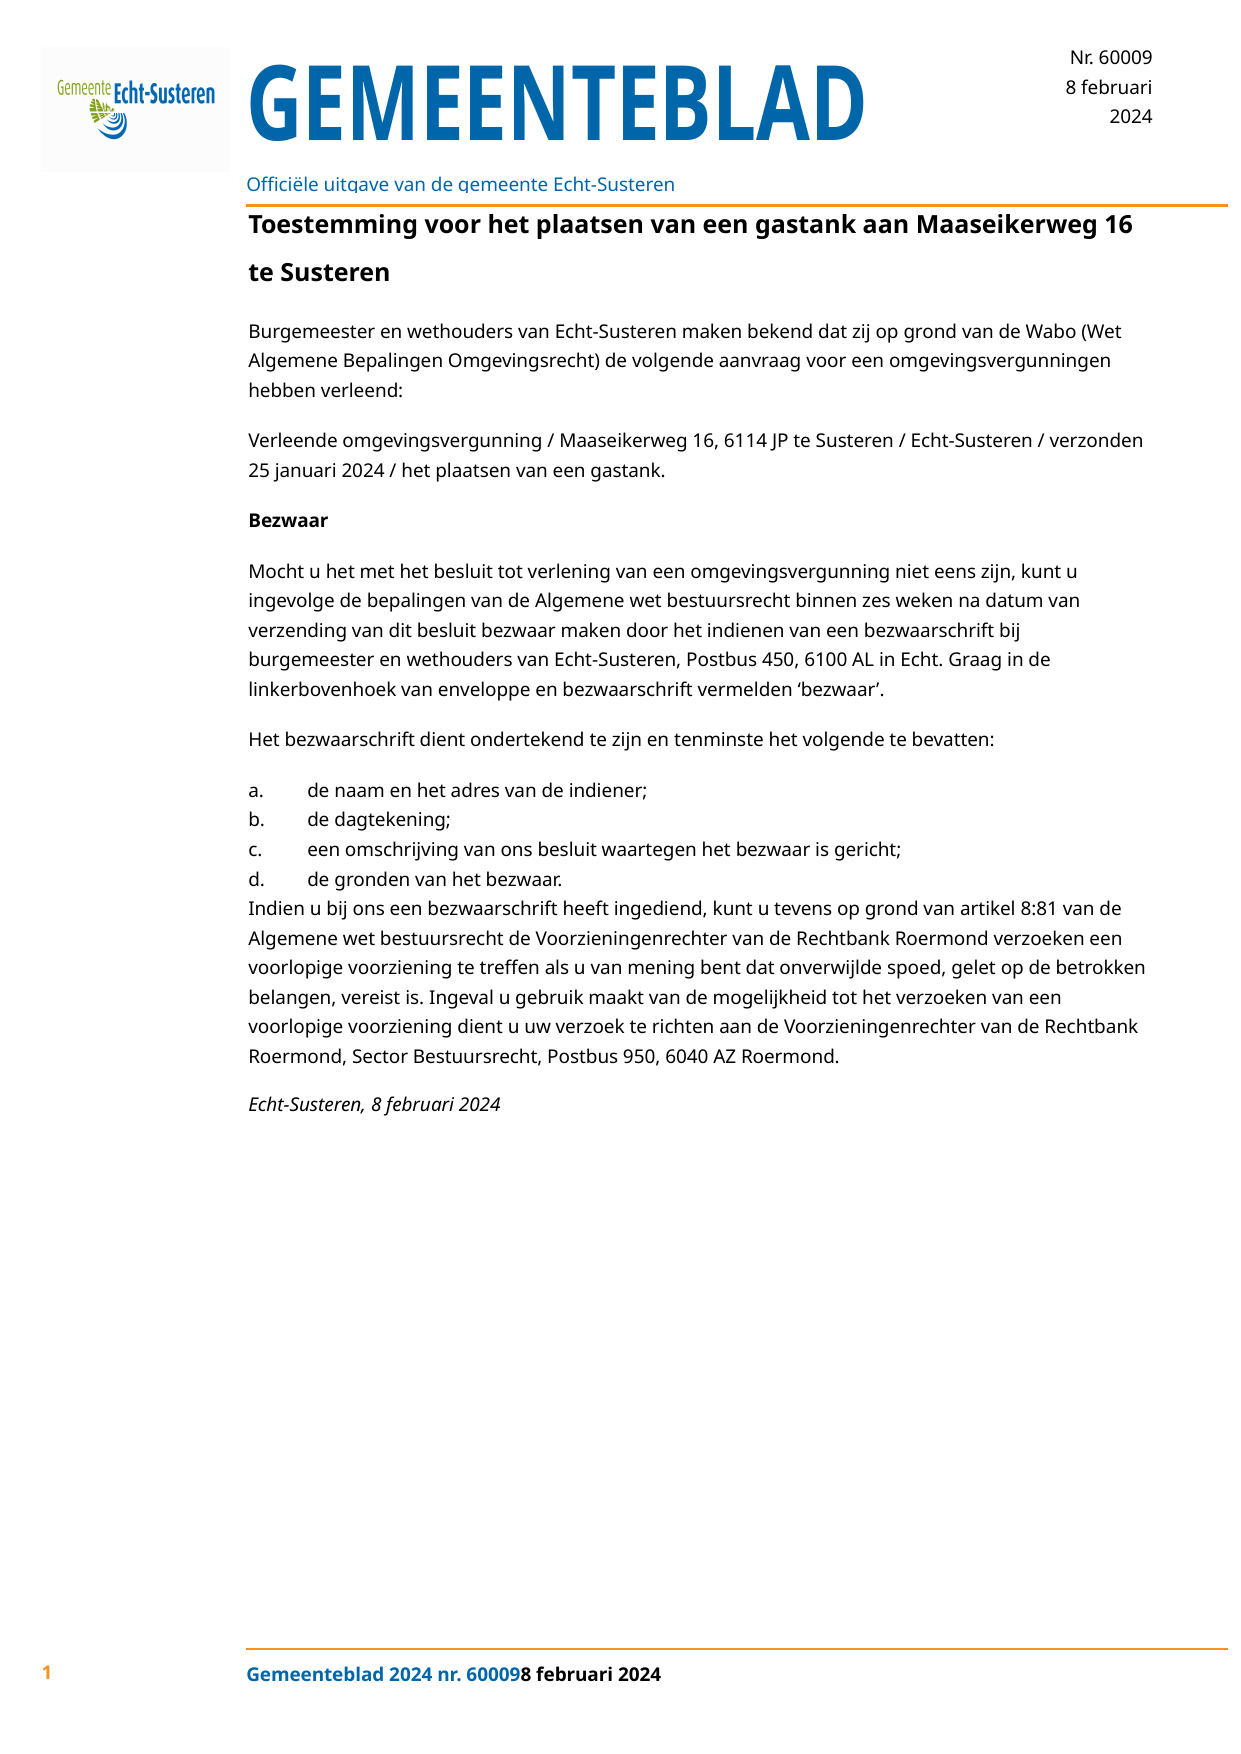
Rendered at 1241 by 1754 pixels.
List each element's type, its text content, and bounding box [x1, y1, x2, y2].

text Burgemeester en wethouders van Echt-Susteren maken bekend dat zij op grond van de Wabo (Wet Algemene Bepalingen Omgevingsrecht) de volgende aanvraag voor een omgevingsvergunningen hebben verleend: [248, 318, 1152, 403]
text Het bezwaarschrift dient ondertekend te zijn en tenminste het volgende te bevatten: [248, 727, 1152, 752]
text Toestemming voor het plaatsen van een gastank aan Maaseikerweg 16 te Susteren [248, 207, 1152, 288]
list een omschrijving van ons besluit waartegen het bezwaar is gericht; [248, 836, 1152, 862]
text Echt-Susteren, 8 februari 2024 [248, 1091, 1152, 1117]
picture [41, 47, 231, 172]
text Bezwaar [248, 507, 1152, 533]
text Verleende omgevingsvergunning / Maaseikerweg 16, 6114 JP te Susteren / Echt-Susteren / verzonden 25 januari 2024 / het plaatsen van een gastank. [248, 427, 1152, 483]
text Mocht u het met het besluit tot verlening van een omgevingsvergunning niet eens zijn, kunt u ingevolge de bepalingen van de Algemene wet bestuursrecht binnen zes weken na datum van verzending van dit besluit bezwaar maken door het indienen van een bezwaarschrift bij burgemeester en wethouders van Echt-Susteren, Postbus 450, 6100 AL in Echt. Graag in de linkerbovenhoek van enveloppe en bezwaarschrift vermelden ‘bezwaar’. [248, 558, 1152, 702]
list de dagtekening; [248, 807, 1152, 832]
list de gronden van het bezwaar. [248, 866, 1152, 892]
text Indien u bij ons een bezwaarschrift heeft ingediend, kunt u tevens op grond van artikel 8:81 van de Algemene wet bestuursrecht de Voorzieningenrechter van de Rechtbank Roermond verzoeken een voorlopige voorziening te treffen als u van mening bent dat onverwijlde spoed, gelet op de betrokken belangen, vereist is. Ingeval u gebruik maakt van de mogelijkheid tot het verzoeken van een voorlopige voorziening dient u uw verzoek te richten aan de Voorzieningenrechter van de Rechtbank Roermond, Sector Bestuursrecht, Postbus 950, 6040 AZ Roermond. [248, 895, 1152, 1069]
list de naam en het adres van de indiener; [248, 777, 1152, 803]
